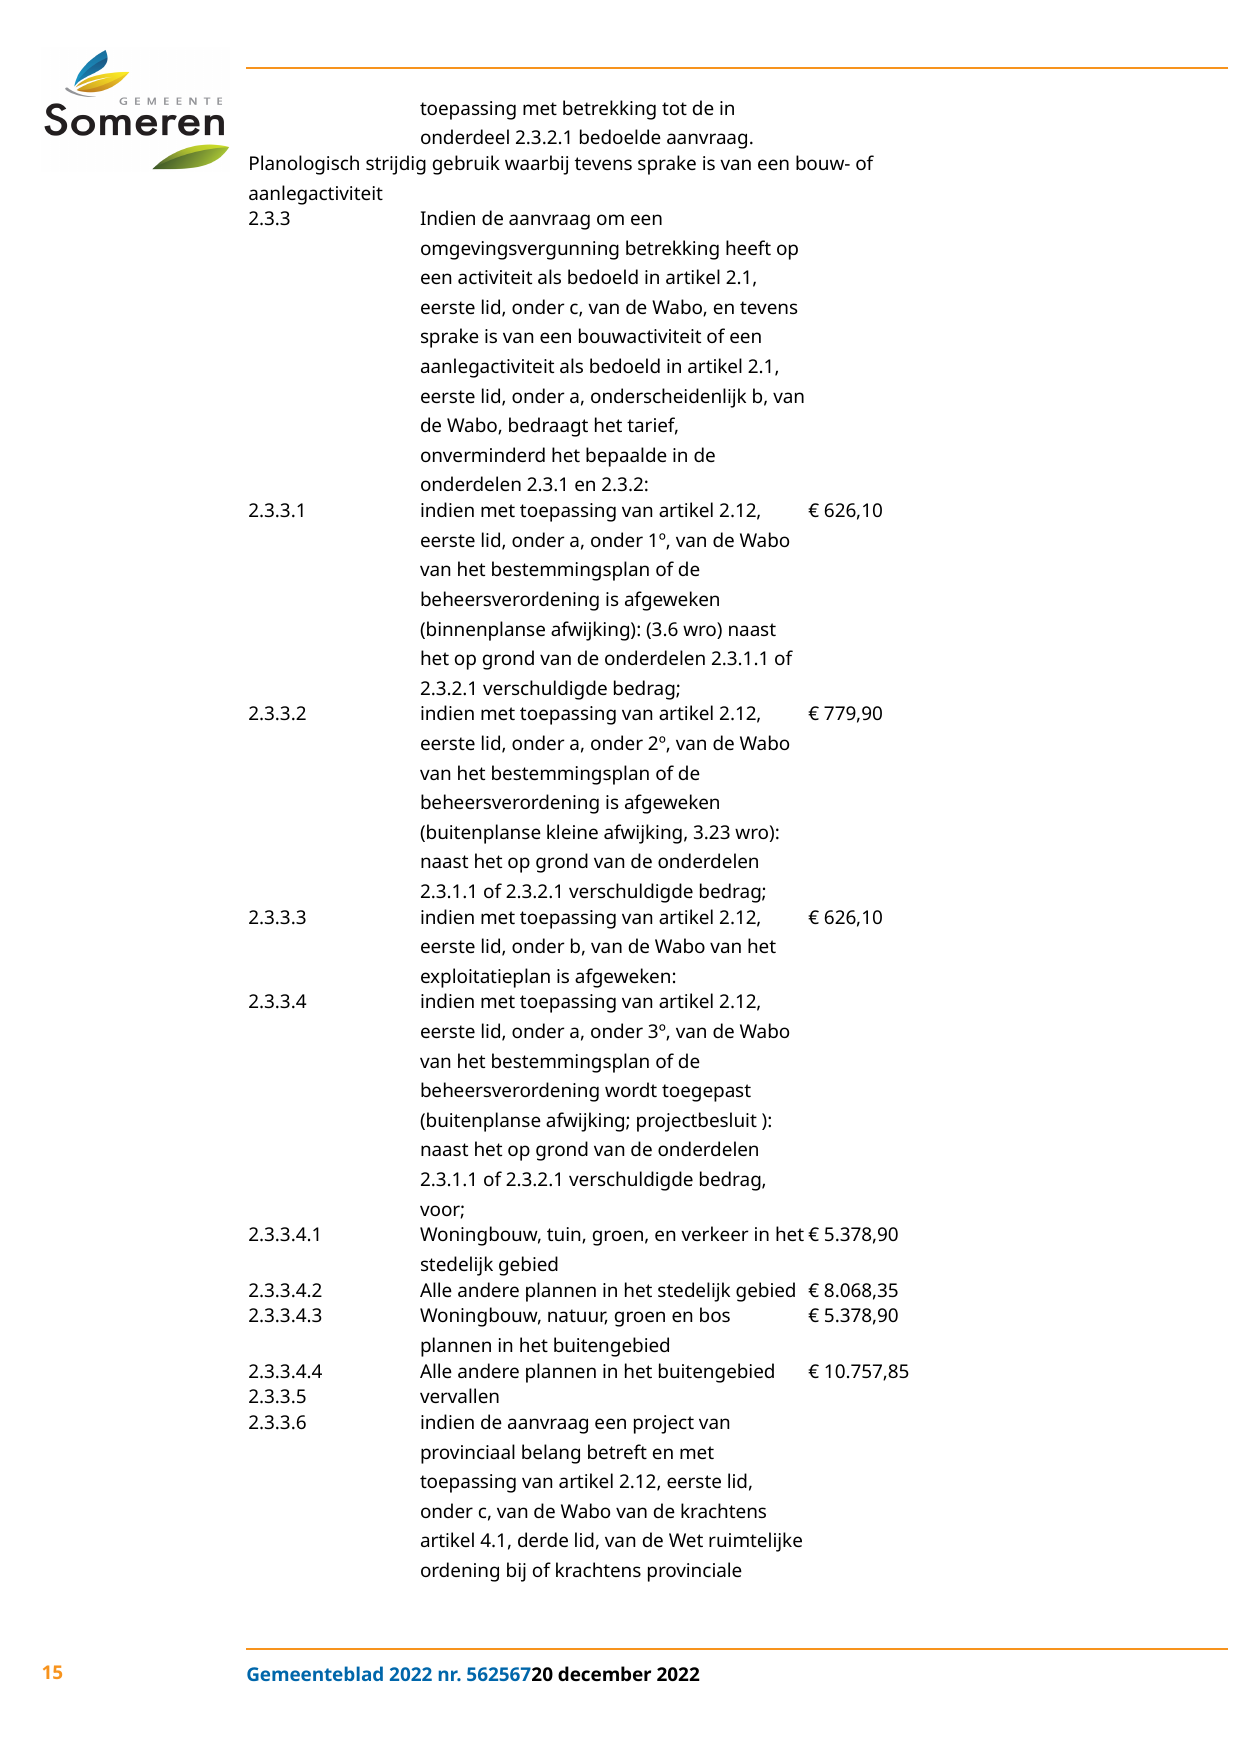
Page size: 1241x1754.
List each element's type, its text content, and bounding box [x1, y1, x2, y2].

table_cell [808, 1384, 980, 1409]
table_cell 2.3.3.5 [248, 1384, 420, 1409]
table_cell [980, 95, 1152, 150]
table_cell indien met toepassing van artikel 2.12, eerste lid, onder a, onder 1º, van de Wabo van het bestemmingsplan of de beheersverordening is afgeweken (binnenplanse afwijking): (3.6 wro) naast het op grond van de onderdelen 2.3.1.1 of 2.3.2.1 verschuldigde bedrag; [420, 498, 808, 701]
table_cell € 10.757,85 [808, 1358, 980, 1384]
table_cell [980, 904, 1152, 989]
table_cell vervallen [420, 1384, 808, 1409]
table_cell 2.3.3.4 [248, 989, 420, 1222]
table_cell indien de aanvraag een project van provinciaal belang betreft en met toepassing van artikel 2.12, eerste lid, onder c, van de Wabo van de krachtens artikel 4.1, derde lid, van de Wet ruimtelijke ordening bij of krachtens provinciale [420, 1409, 808, 1583]
table_cell [980, 701, 1152, 904]
table_cell indien met toepassing van artikel 2.12, eerste lid, onder a, onder 3º, van de Wabo van het bestemmingsplan of de beheersverordening wordt toegepast (buitenplanse afwijking; projectbesluit ): naast het op grond van de onderdelen 2.3.1.1 of 2.3.2.1 verschuldigde bedrag, voor; [420, 989, 808, 1222]
table_cell [808, 989, 980, 1222]
table_cell 2.3.3.6 [248, 1409, 420, 1583]
table_cell € 8.068,35 [808, 1277, 980, 1303]
table_cell € 626,10 [808, 904, 980, 989]
table_cell € 626,10 [808, 498, 980, 701]
table_cell [980, 1277, 1152, 1303]
table_cell 2.3.3.4.1 [248, 1222, 420, 1277]
table_cell [980, 1303, 1152, 1358]
table_cell [980, 205, 1152, 497]
table_cell 2.3.3.3 [248, 904, 420, 989]
table_cell [980, 1384, 1152, 1409]
table_cell 2.3.3.4.3 [248, 1303, 420, 1358]
table_cell 2.3.3.4.4 [248, 1358, 420, 1384]
table_cell € 5.378,90 [808, 1222, 980, 1277]
table_cell Woningbouw, natuur, groen en bos plannen in het buitengebied [420, 1303, 808, 1358]
table_cell 2.3.3.2 [248, 701, 420, 904]
table_cell [248, 95, 420, 150]
table_cell indien met toepassing van artikel 2.12, eerste lid, onder b, van de Wabo van het exploitatieplan is afgeweken: [420, 904, 808, 989]
table_cell Planologisch strijdig gebruik waarbij tevens sprake is van een bouw- of aanlegactiviteit [248, 150, 980, 205]
table_cell [980, 989, 1152, 1222]
picture [41, 47, 231, 172]
table_cell [980, 498, 1152, 701]
table_cell Alle andere plannen in het buitengebied [420, 1358, 808, 1384]
table_cell [808, 205, 980, 497]
table_cell [808, 95, 980, 150]
table_cell [980, 1222, 1152, 1277]
table_cell Alle andere plannen in het stedelijk gebied [420, 1277, 808, 1303]
table_cell € 779,90 [808, 701, 980, 904]
table_cell Indien de aanvraag om een omgevingsvergunning betrekking heeft op een activiteit als bedoeld in artikel 2.1, eerste lid, onder c, van de Wabo, en tevens sprake is van een bouwactiviteit of een aanlegactiviteit als bedoeld in artikel 2.1, eerste lid, onder a, onderscheidenlijk b, van de Wabo, bedraagt het tarief, onverminderd het bepaalde in de onderdelen 2.3.1 en 2.3.2: [420, 205, 808, 497]
table_cell indien met toepassing van artikel 2.12, eerste lid, onder a, onder 2º, van de Wabo van het bestemmingsplan of de beheersverordening is afgeweken (buitenplanse kleine afwijking, 3.23 wro): naast het op grond van de onderdelen 2.3.1.1 of 2.3.2.1 verschuldigde bedrag; [420, 701, 808, 904]
table_cell Woningbouw, tuin, groen, en verkeer in het stedelijk gebied [420, 1222, 808, 1277]
table_cell 2.3.3 [248, 205, 420, 497]
table_cell 2.3.3.4.2 [248, 1277, 420, 1303]
table_cell € 5.378,90 [808, 1303, 980, 1358]
table_cell 2.3.3.1 [248, 498, 420, 701]
table_cell toepassing met betrekking tot de in onderdeel 2.3.2.1 bedoelde aanvraag. [420, 95, 808, 150]
table_cell [808, 1409, 980, 1583]
table_cell [980, 1358, 1152, 1384]
table_cell [980, 1409, 1152, 1583]
